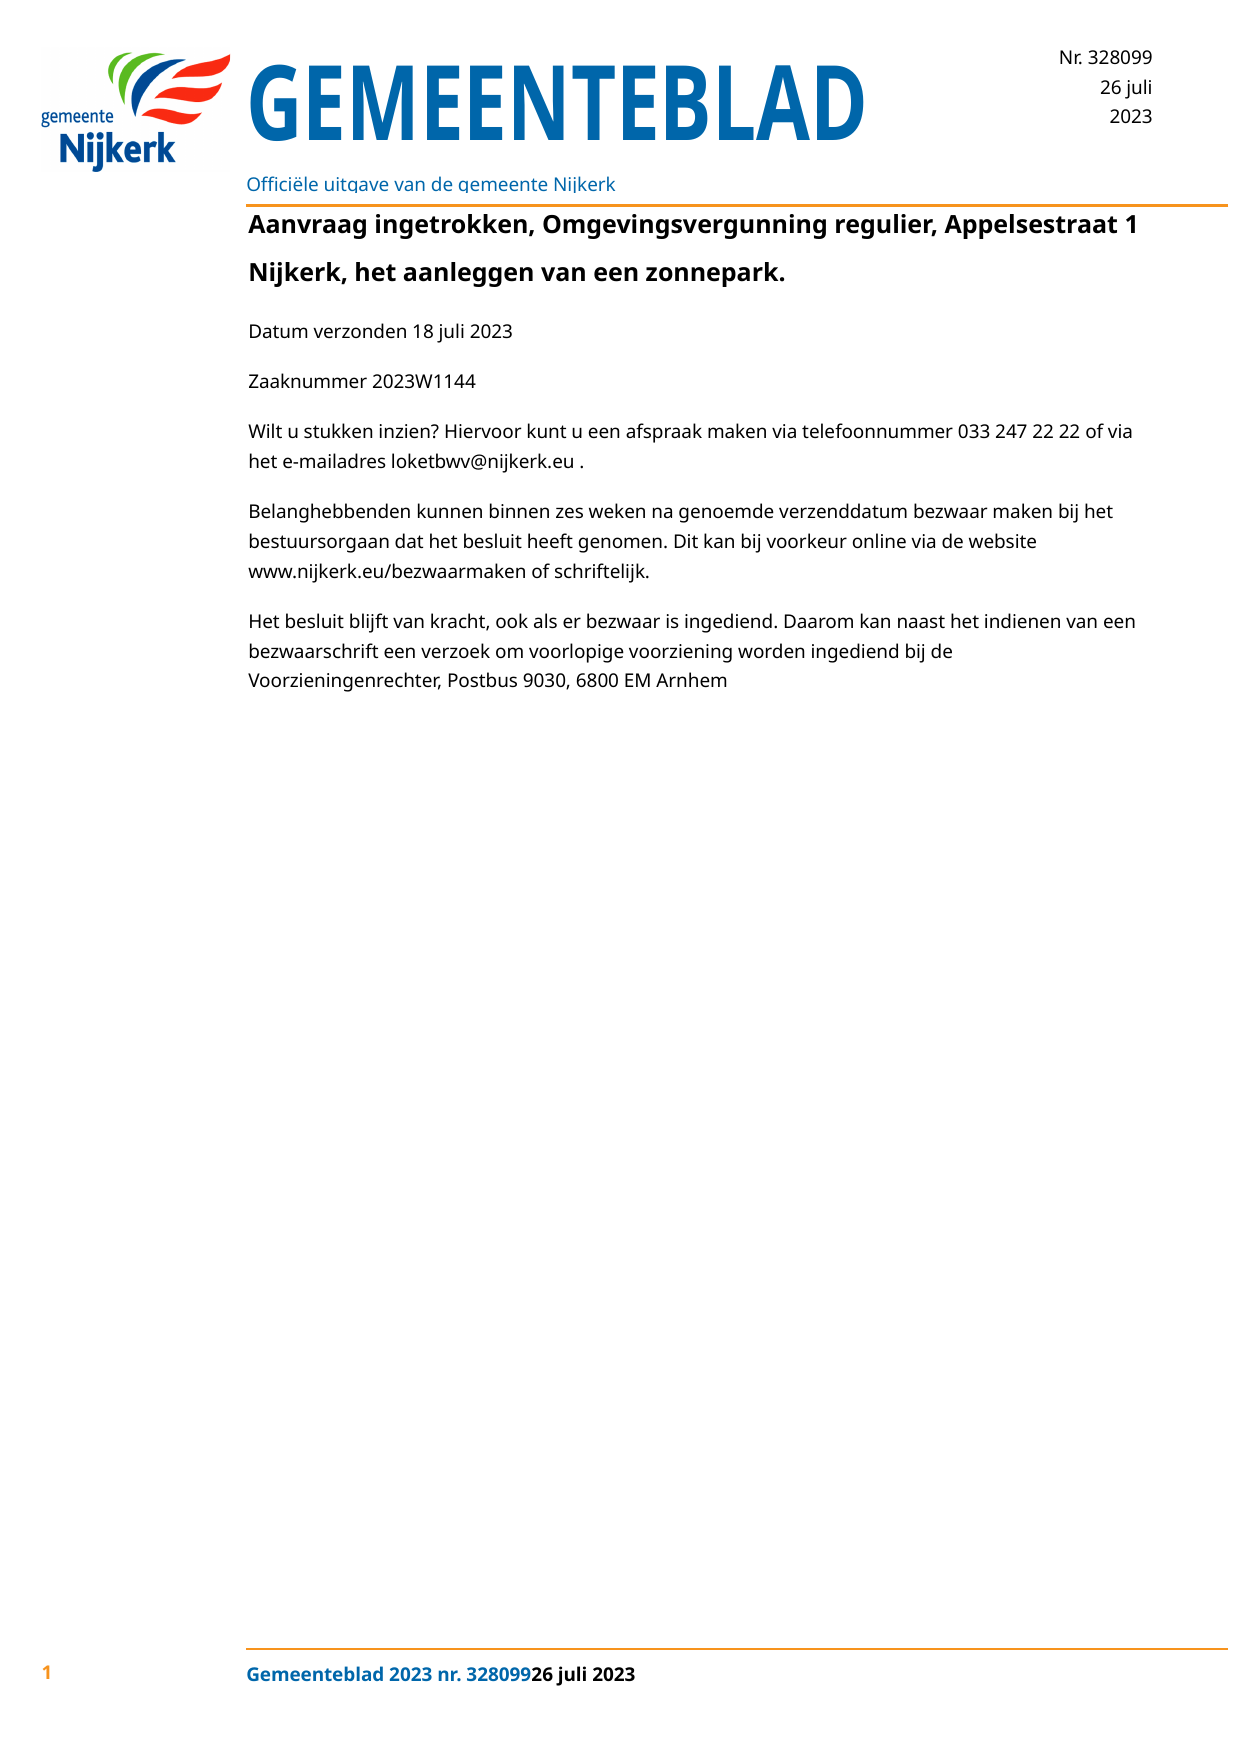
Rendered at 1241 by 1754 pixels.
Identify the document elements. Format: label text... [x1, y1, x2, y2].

text Zaaknummer 2023W1144 [248, 368, 1152, 394]
text Wilt u stukken inzien? Hiervoor kunt u een afspraak maken via telefoonnummer 033 247 22 22 of via het e-mailadres loketbwv@nijkerk.eu . [248, 419, 1152, 474]
text Het besluit blijft van kracht, ook als er bezwaar is ingediend. Daarom kan naast het indienen van een bezwaarschrift een verzoek om voorlopige voorziening worden ingediend bij de Voorzieningenrechter, Postbus 9030, 6800 EM Arnhem [248, 608, 1152, 693]
text Datum verzonden 18 juli 2023 [248, 318, 1152, 344]
text Aanvraag ingetrokken, Omgevingsvergunning regulier, Appelsestraat 1 Nijkerk, het aanleggen van een zonnepark. [248, 207, 1152, 288]
picture [41, 47, 231, 172]
text Belanghebbenden kunnen binnen zes weken na genoemde verzenddatum bezwaar maken bij het bestuursorgaan dat het besluit heeft genomen. Dit kan bij voorkeur online via de website www.nijkerk.eu/bezwaarmaken of schriftelijk. [248, 499, 1152, 584]
